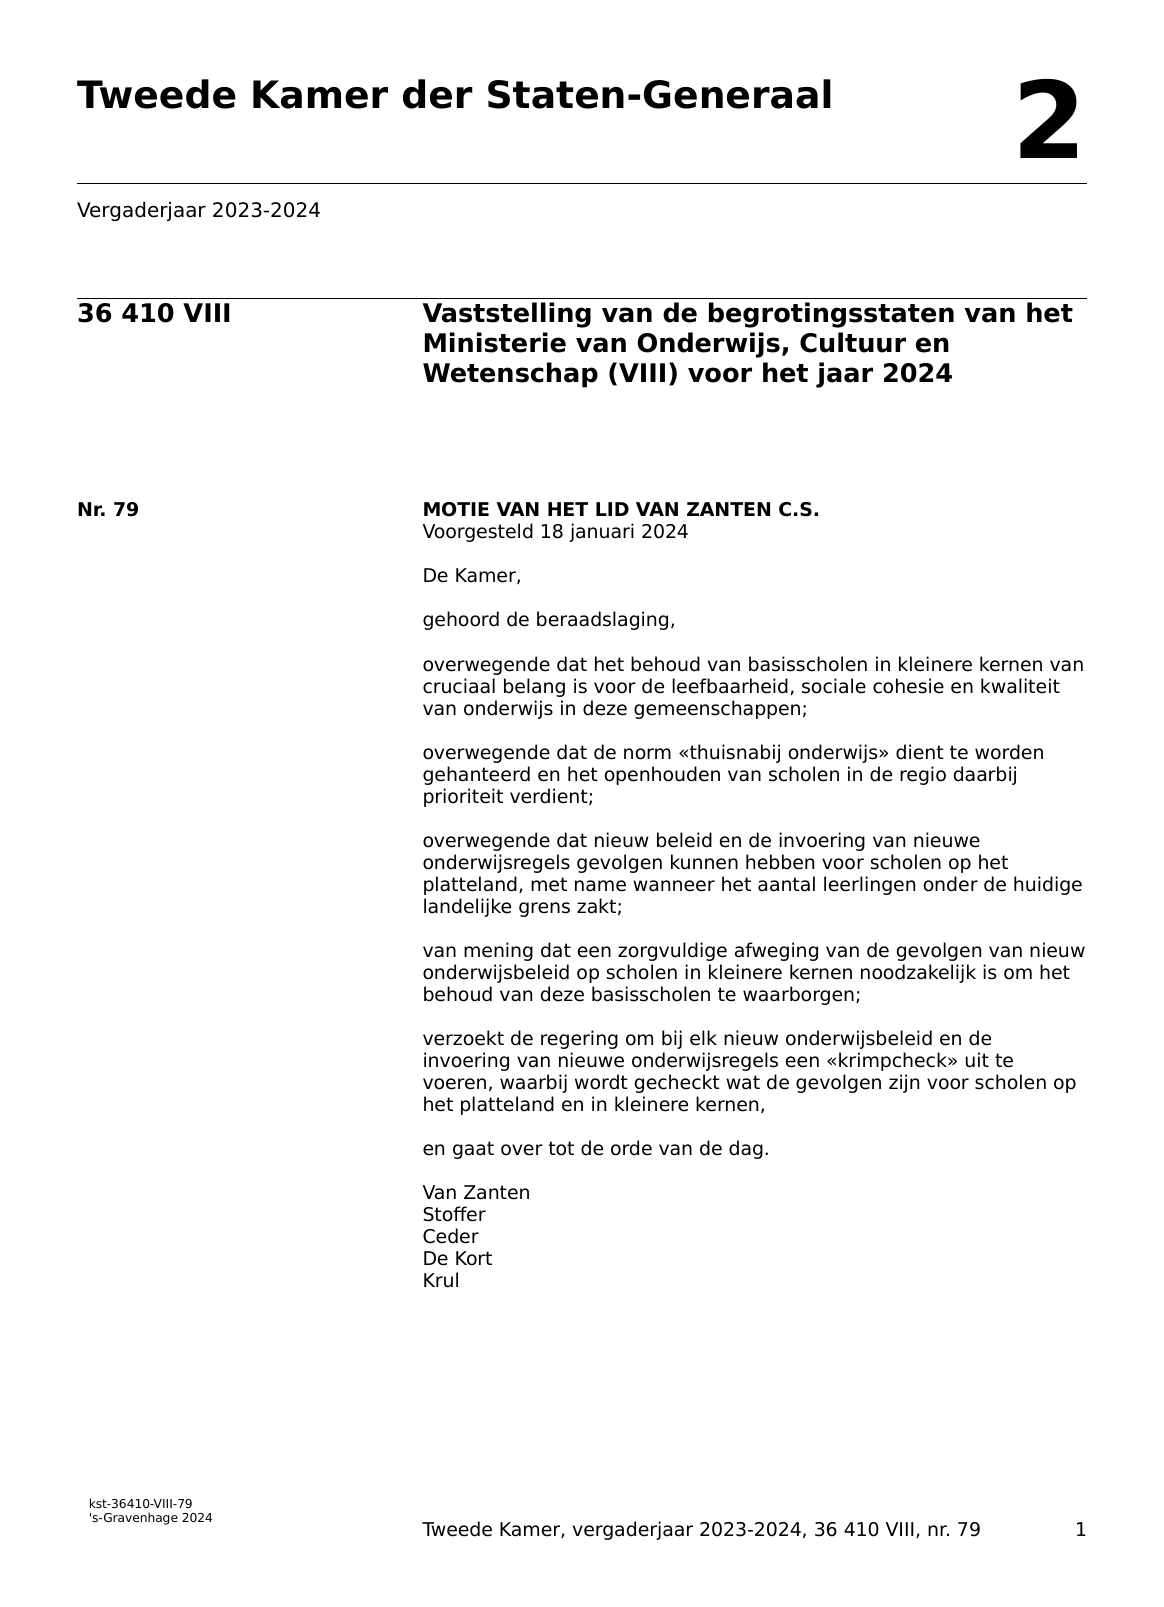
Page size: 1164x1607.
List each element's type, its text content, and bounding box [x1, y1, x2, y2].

text Stoffer [422, 1204, 1087, 1226]
subtitle Nr. 79 MOTIE VAN HET LID VAN ZANTEN C.S. [77, 499, 1087, 521]
text Ceder [422, 1226, 1087, 1248]
text Krul [422, 1270, 1087, 1292]
text en gaat over tot de orde van de dag. [422, 1138, 1087, 1160]
text 's-Gravenhage 2024 [88, 1511, 323, 1525]
text van mening dat een zorgvuldige afweging van de gevolgen van nieuw onderwijsbeleid op scholen in kleinere kernen noodzakelijk is om het behoud van deze basisscholen te waarborgen; [422, 940, 1087, 1006]
subtitle 36 410 VIII Vaststelling van de begrotingsstaten van het Ministerie van Onderwijs, Cultuur en Wetenschap (VIII) voor het jaar 2024 [77, 299, 1087, 388]
text overwegende dat nieuw beleid en de invoering van nieuwe onderwijsregels gevolgen kunnen hebben voor scholen op het platteland, met name wanneer het aantal leerlingen onder de huidige landelijke grens zakt; [422, 830, 1087, 918]
text verzoekt de regering om bij elk nieuw onderwijsbeleid en de invoering van nieuwe onderwijsregels een «krimpcheck» uit te voeren, waarbij wordt gecheckt wat de gevolgen zijn voor scholen op het platteland en in kleinere kernen, [422, 1028, 1087, 1116]
text kst-36410-VIII-79 [88, 1497, 323, 1511]
table_header 2 [886, 59, 1087, 183]
text De Kort [422, 1248, 1087, 1270]
text Voorgesteld 18 januari 2024 [422, 521, 1087, 543]
table_cell Vergaderjaar 2023-2024 [77, 184, 1087, 298]
text gehoord de beraadslaging, [422, 609, 1087, 631]
text overwegende dat de norm «thuisnabij onderwijs» dient te worden gehanteerd en het openhouden van scholen in de regio daarbij prioriteit verdient; [422, 742, 1087, 808]
table_header Tweede Kamer der Staten-Generaal [77, 59, 886, 183]
text overwegende dat het behoud van basisscholen in kleinere kernen van cruciaal belang is voor de leefbaarheid, sociale cohesie en kwaliteit van onderwijs in deze gemeenschappen; [422, 653, 1087, 719]
text Van Zanten [422, 1182, 1087, 1204]
text De Kamer, [422, 565, 1087, 587]
